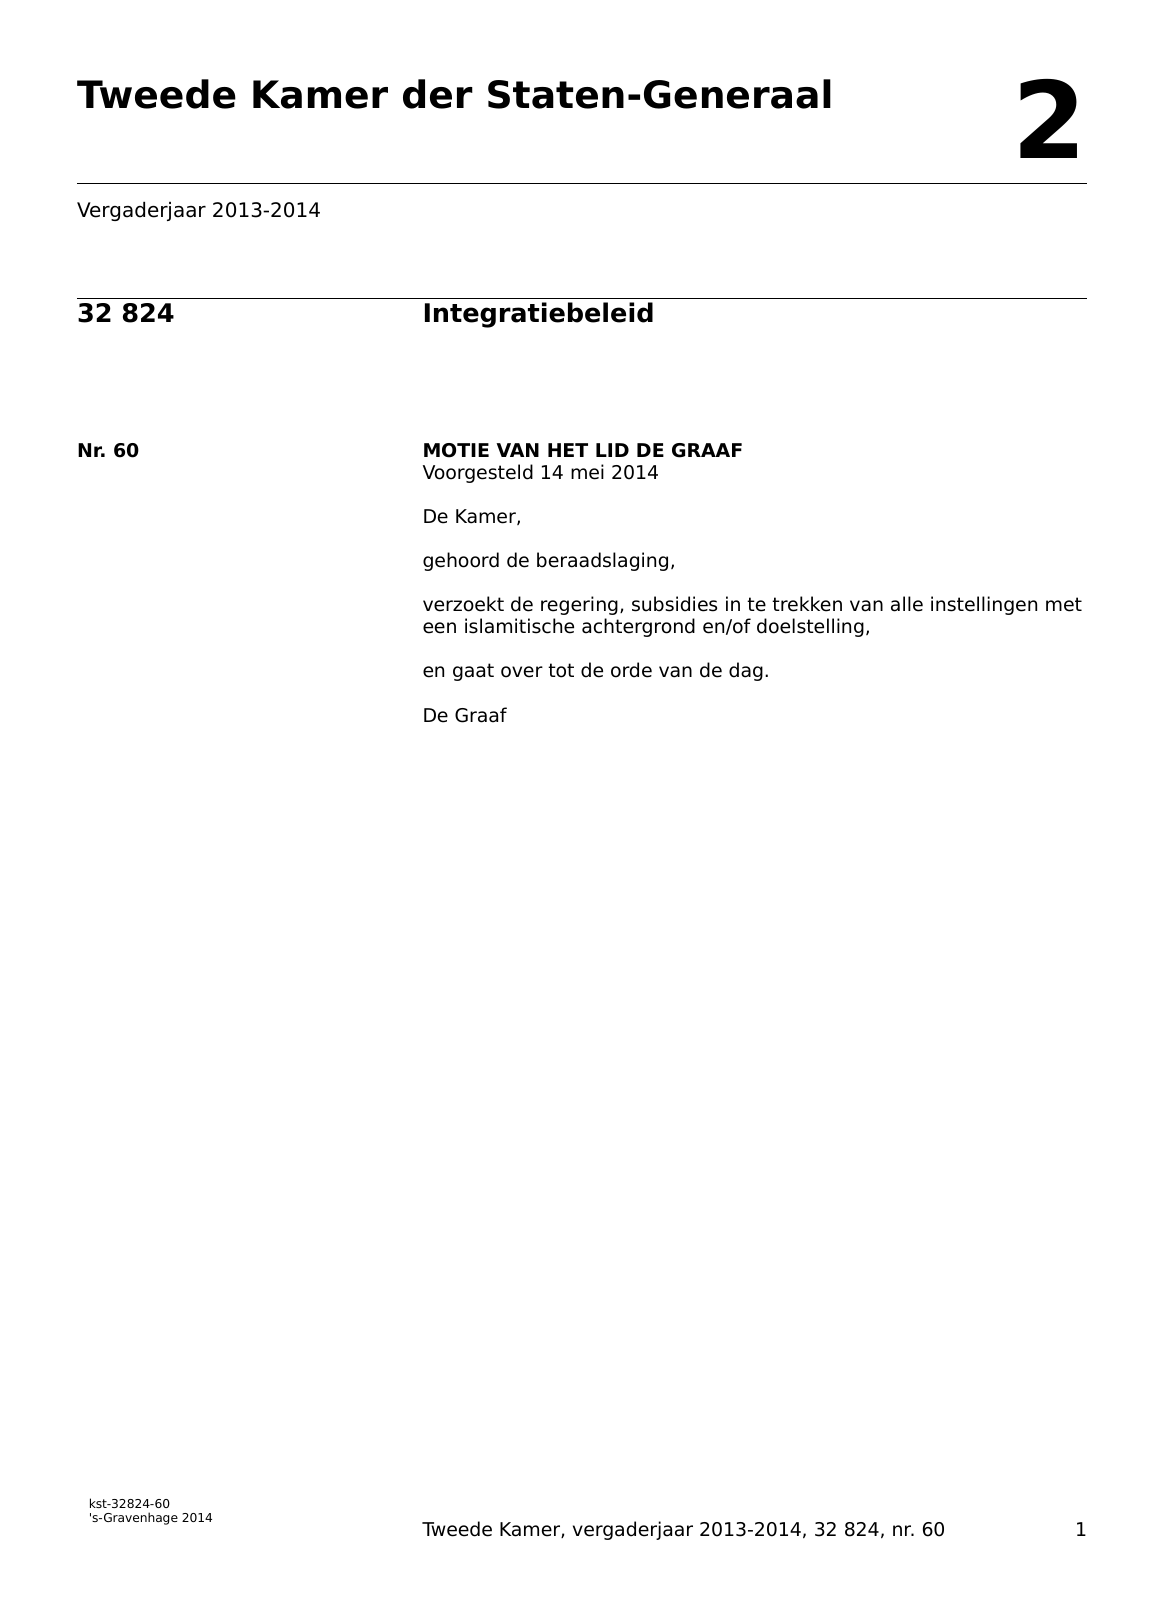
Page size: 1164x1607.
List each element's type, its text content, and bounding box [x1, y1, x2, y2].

table_header 2 [886, 59, 1087, 183]
text De Kamer, [422, 506, 1087, 528]
text en gaat over tot de orde van de dag. [422, 660, 1087, 682]
text gehoord de beraadslaging, [422, 550, 1087, 572]
subtitle Nr. 60 MOTIE VAN HET LID DE GRAAF [77, 440, 1087, 462]
text De Graaf [422, 704, 1087, 726]
text 's-Gravenhage 2014 [88, 1511, 323, 1525]
text verzoekt de regering, subsidies in te trekken van alle instellingen met een islamitische achtergrond en/of doelstelling, [422, 594, 1087, 638]
text Voorgesteld 14 mei 2014 [422, 462, 1087, 484]
table_header Tweede Kamer der Staten-Generaal [77, 59, 886, 183]
table_cell Vergaderjaar 2013-2014 [77, 184, 1087, 298]
text kst-32824-60 [88, 1497, 323, 1511]
subtitle 32 824 Integratiebeleid [77, 299, 1087, 329]
